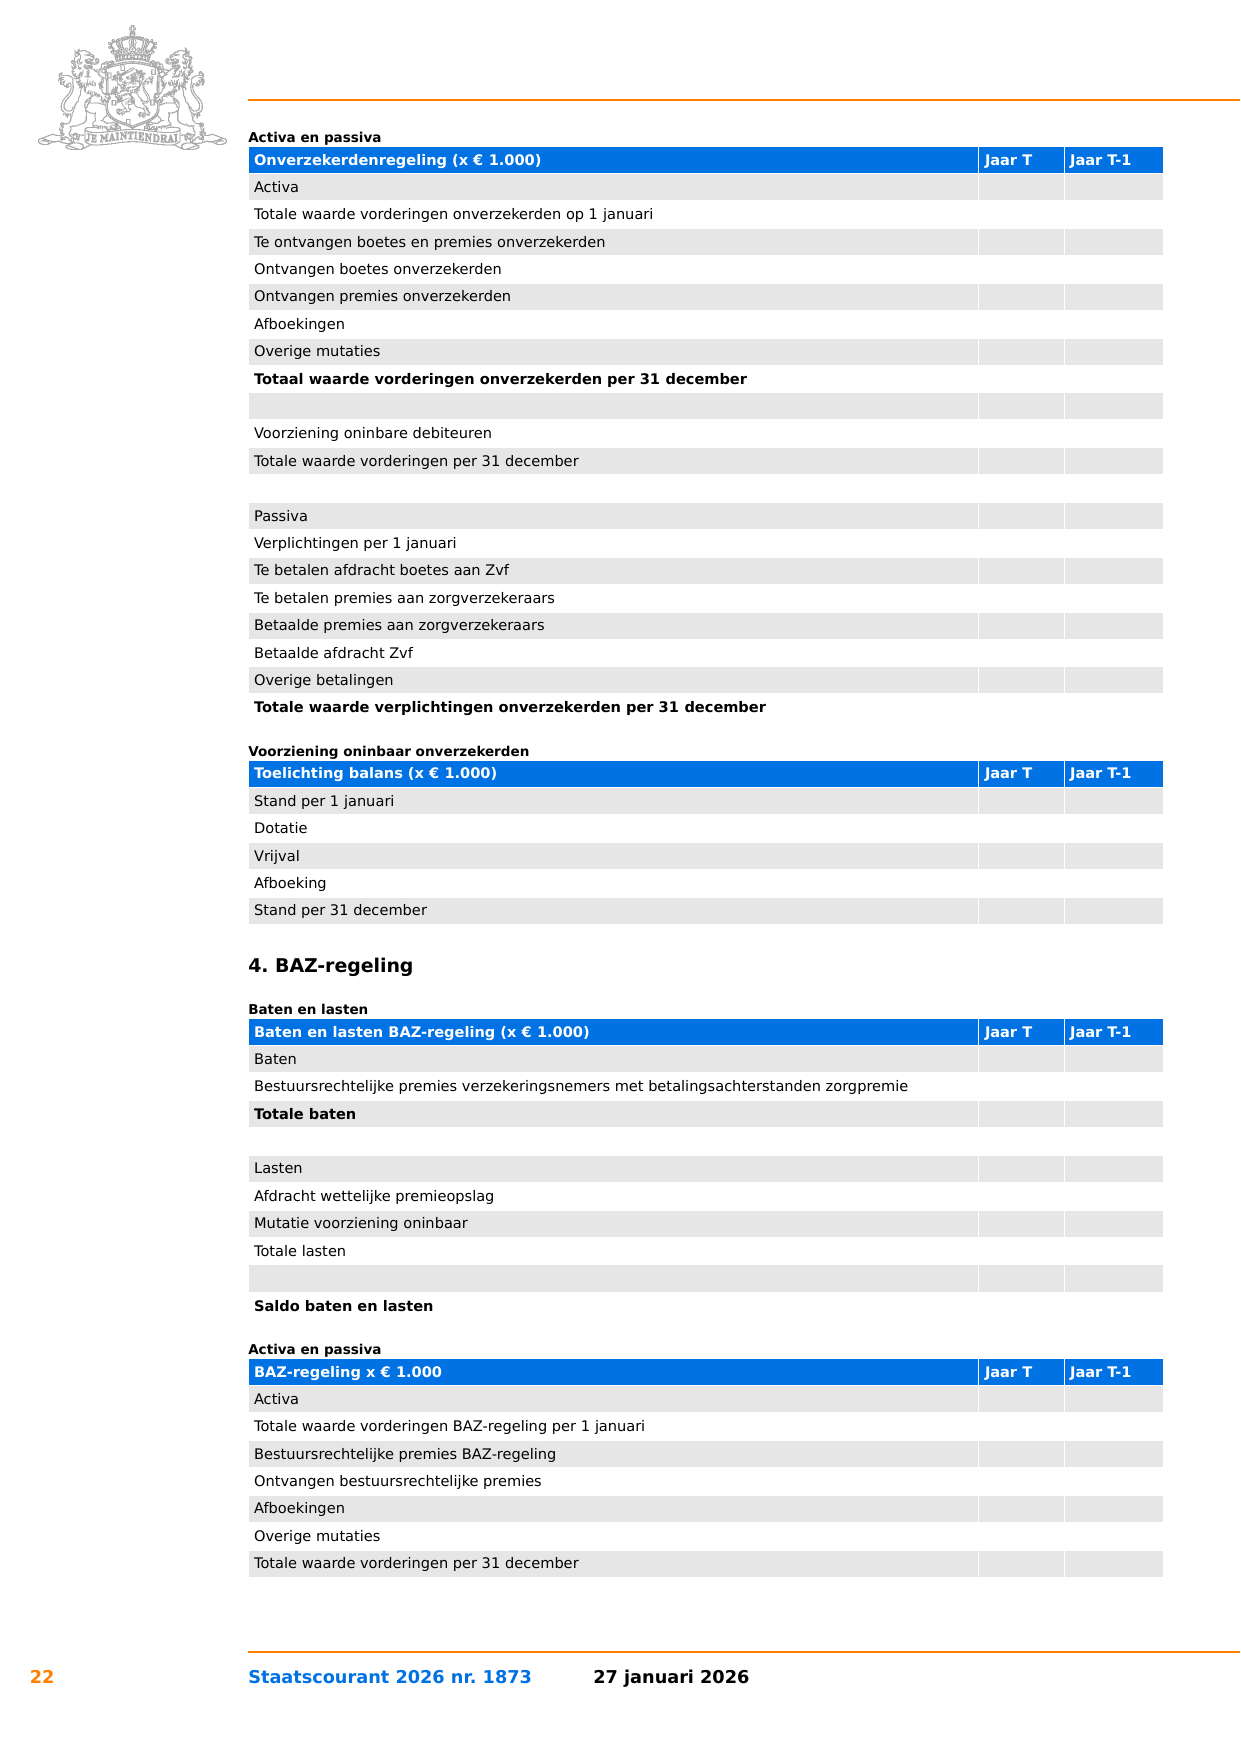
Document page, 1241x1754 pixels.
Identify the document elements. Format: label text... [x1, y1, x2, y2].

table_header Voorziening oninbaar onverzekerden [248, 744, 1163, 759]
table_cell [1065, 1386, 1163, 1412]
table_cell [1065, 1046, 1163, 1072]
subtitle 4. BAZ-regeling [248, 955, 1163, 977]
table_cell [1065, 421, 1163, 447]
table_cell [979, 558, 1064, 584]
table_cell [979, 843, 1064, 869]
table_cell Voorziening oninbare debiteuren [249, 421, 978, 447]
table_cell Afdracht wettelijke premieopslag [249, 1183, 978, 1209]
table_cell [1065, 1101, 1163, 1127]
table_cell Baten [249, 1046, 978, 1072]
table_cell Verplichtingen per 1 januari [249, 530, 978, 557]
table_cell [979, 585, 1064, 611]
table_cell [979, 1183, 1064, 1209]
table_cell Totale waarde verplichtingen onverzekerden per 31 december [249, 695, 978, 721]
table_cell [1065, 1441, 1163, 1467]
table_cell [1065, 1523, 1163, 1549]
table_cell [1065, 870, 1163, 897]
table_cell [1065, 229, 1163, 255]
table_cell [979, 229, 1064, 255]
table_cell Ontvangen bestuursrechtelijke premies [249, 1468, 978, 1495]
table_cell [1065, 448, 1163, 474]
table_cell [979, 1238, 1064, 1264]
table_cell Bestuursrechtelijke premies BAZ-regeling [249, 1441, 978, 1467]
table_cell [1065, 1183, 1163, 1209]
table_cell Toelichting balans (x € 1.000) [249, 761, 978, 787]
table_cell [979, 1293, 1064, 1319]
table_cell Bestuursrechtelijke premies verzekeringsnemers met betalingsachterstanden zorgpremie [249, 1074, 978, 1100]
table_cell [979, 284, 1064, 310]
table_cell Passiva [249, 503, 978, 529]
table_cell [979, 339, 1064, 365]
table_cell [249, 1128, 978, 1155]
table_cell [1065, 585, 1163, 611]
table_cell Te betalen premies aan zorgverzekeraars [249, 585, 978, 611]
table_cell Jaar T-1 [1065, 1359, 1163, 1385]
table_cell Vrijval [249, 843, 978, 869]
table_cell [979, 695, 1064, 721]
table_cell [979, 1441, 1064, 1467]
table_cell [1065, 174, 1163, 200]
table_cell [979, 1468, 1064, 1495]
table_cell [979, 366, 1064, 392]
table_header Baten en lasten [248, 1002, 1163, 1018]
table_cell Ontvangen premies onverzekerden [249, 284, 978, 310]
table_cell [1065, 1128, 1163, 1155]
table_cell [979, 1101, 1064, 1127]
table_cell Activa [249, 1386, 978, 1412]
picture [38, 25, 227, 150]
table_cell Lasten [249, 1156, 978, 1182]
table_cell Totale lasten [249, 1238, 978, 1264]
table_cell Stand per 1 januari [249, 788, 978, 814]
table_cell [1065, 1265, 1163, 1292]
table_cell [979, 503, 1064, 529]
table_cell [1065, 201, 1163, 228]
table_header Activa en passiva [248, 1342, 1163, 1358]
table_cell Jaar T-1 [1065, 761, 1163, 787]
table_cell [979, 898, 1064, 924]
table_cell [1065, 788, 1163, 814]
table_cell [979, 1496, 1064, 1522]
table_cell Dotatie [249, 815, 978, 842]
table_cell Betaalde afdracht Zvf [249, 640, 978, 666]
table_cell [979, 640, 1064, 666]
table_cell [979, 475, 1064, 502]
table_cell [1065, 393, 1163, 419]
table_cell [1065, 1156, 1163, 1182]
table_cell [979, 1046, 1064, 1072]
table_cell Activa [249, 174, 978, 200]
table_cell [1065, 613, 1163, 639]
table_cell [1065, 284, 1163, 310]
table_cell Saldo baten en lasten [249, 1293, 978, 1319]
table_cell [1065, 1238, 1163, 1264]
table_cell [979, 1551, 1064, 1577]
table_cell [249, 1578, 978, 1604]
table_cell Jaar T-1 [1065, 147, 1163, 173]
table_cell Overige betalingen [249, 667, 978, 693]
table_cell [1065, 530, 1163, 557]
table_cell [979, 311, 1064, 337]
table_cell [1065, 815, 1163, 842]
table_cell [249, 393, 978, 419]
table_cell [1065, 1074, 1163, 1100]
table_cell Jaar T-1 [1065, 1019, 1163, 1045]
table_cell Mutatie voorziening oninbaar [249, 1211, 978, 1237]
table_cell [1065, 1551, 1163, 1577]
table_cell [979, 393, 1064, 419]
table_cell Jaar T [979, 1359, 1064, 1385]
table_cell [979, 1523, 1064, 1549]
table_cell [1065, 366, 1163, 392]
table_cell Jaar T [979, 761, 1064, 787]
table_cell [1065, 503, 1163, 529]
table_cell BAZ-regeling x € 1.000 [249, 1359, 978, 1385]
table_cell [979, 815, 1064, 842]
table_cell [249, 1265, 978, 1292]
table_cell Overige mutaties [249, 1523, 978, 1549]
table_cell [1065, 339, 1163, 365]
table_cell Overige mutaties [249, 339, 978, 365]
table_cell [979, 1414, 1064, 1440]
table_cell Jaar T [979, 1019, 1064, 1045]
table_cell Afboekingen [249, 311, 978, 337]
table_header Activa en passiva [248, 130, 1163, 146]
table_cell [1065, 1578, 1163, 1604]
table_cell [1065, 1496, 1163, 1522]
table_cell [979, 256, 1064, 283]
table_cell Te betalen afdracht boetes aan Zvf [249, 558, 978, 584]
table_cell [979, 448, 1064, 474]
table_cell [1065, 843, 1163, 869]
table_cell [1065, 1211, 1163, 1237]
table_cell Afboeking [249, 870, 978, 897]
table_cell [1065, 1468, 1163, 1495]
table_cell Ontvangen boetes onverzekerden [249, 256, 978, 283]
table_cell [1065, 898, 1163, 924]
table_cell [1065, 475, 1163, 502]
table_cell [1065, 640, 1163, 666]
table_cell Onverzekerdenregeling (x € 1.000) [249, 147, 978, 173]
table_cell Stand per 31 december [249, 898, 978, 924]
table_cell [979, 1265, 1064, 1292]
table_cell [1065, 1293, 1163, 1319]
table_cell [979, 1578, 1064, 1604]
table_cell [979, 1211, 1064, 1237]
table_cell Totale baten [249, 1101, 978, 1127]
table_cell [1065, 1414, 1163, 1440]
table_cell Afboekingen [249, 1496, 978, 1522]
table_cell [979, 1074, 1064, 1100]
table_cell Totale waarde vorderingen BAZ-regeling per 1 januari [249, 1414, 978, 1440]
table_cell [979, 613, 1064, 639]
table_cell [1065, 667, 1163, 693]
table_cell Totaal waarde vorderingen onverzekerden per 31 december [249, 366, 978, 392]
table_cell Totale waarde vorderingen per 31 december [249, 448, 978, 474]
table_cell [979, 174, 1064, 200]
table_cell [1065, 311, 1163, 337]
table_cell Betaalde premies aan zorgverzekeraars [249, 613, 978, 639]
table_cell [979, 1156, 1064, 1182]
table_cell Te ontvangen boetes en premies onverzekerden [249, 229, 978, 255]
table_cell [1065, 256, 1163, 283]
table_cell [979, 421, 1064, 447]
table_cell [1065, 558, 1163, 584]
table_cell [249, 475, 978, 502]
table_cell [979, 1128, 1064, 1155]
table_cell [979, 788, 1064, 814]
table_cell [979, 1386, 1064, 1412]
table_cell Totale waarde vorderingen onverzekerden op 1 januari [249, 201, 978, 228]
table_cell [979, 201, 1064, 228]
table_cell [979, 530, 1064, 557]
table_cell [1065, 695, 1163, 721]
table_cell Baten en lasten BAZ-regeling (x € 1.000) [249, 1019, 978, 1045]
table_cell Jaar T [979, 147, 1064, 173]
table_cell Totale waarde vorderingen per 31 december [249, 1551, 978, 1577]
table_cell [979, 870, 1064, 897]
table_cell [979, 667, 1064, 693]
